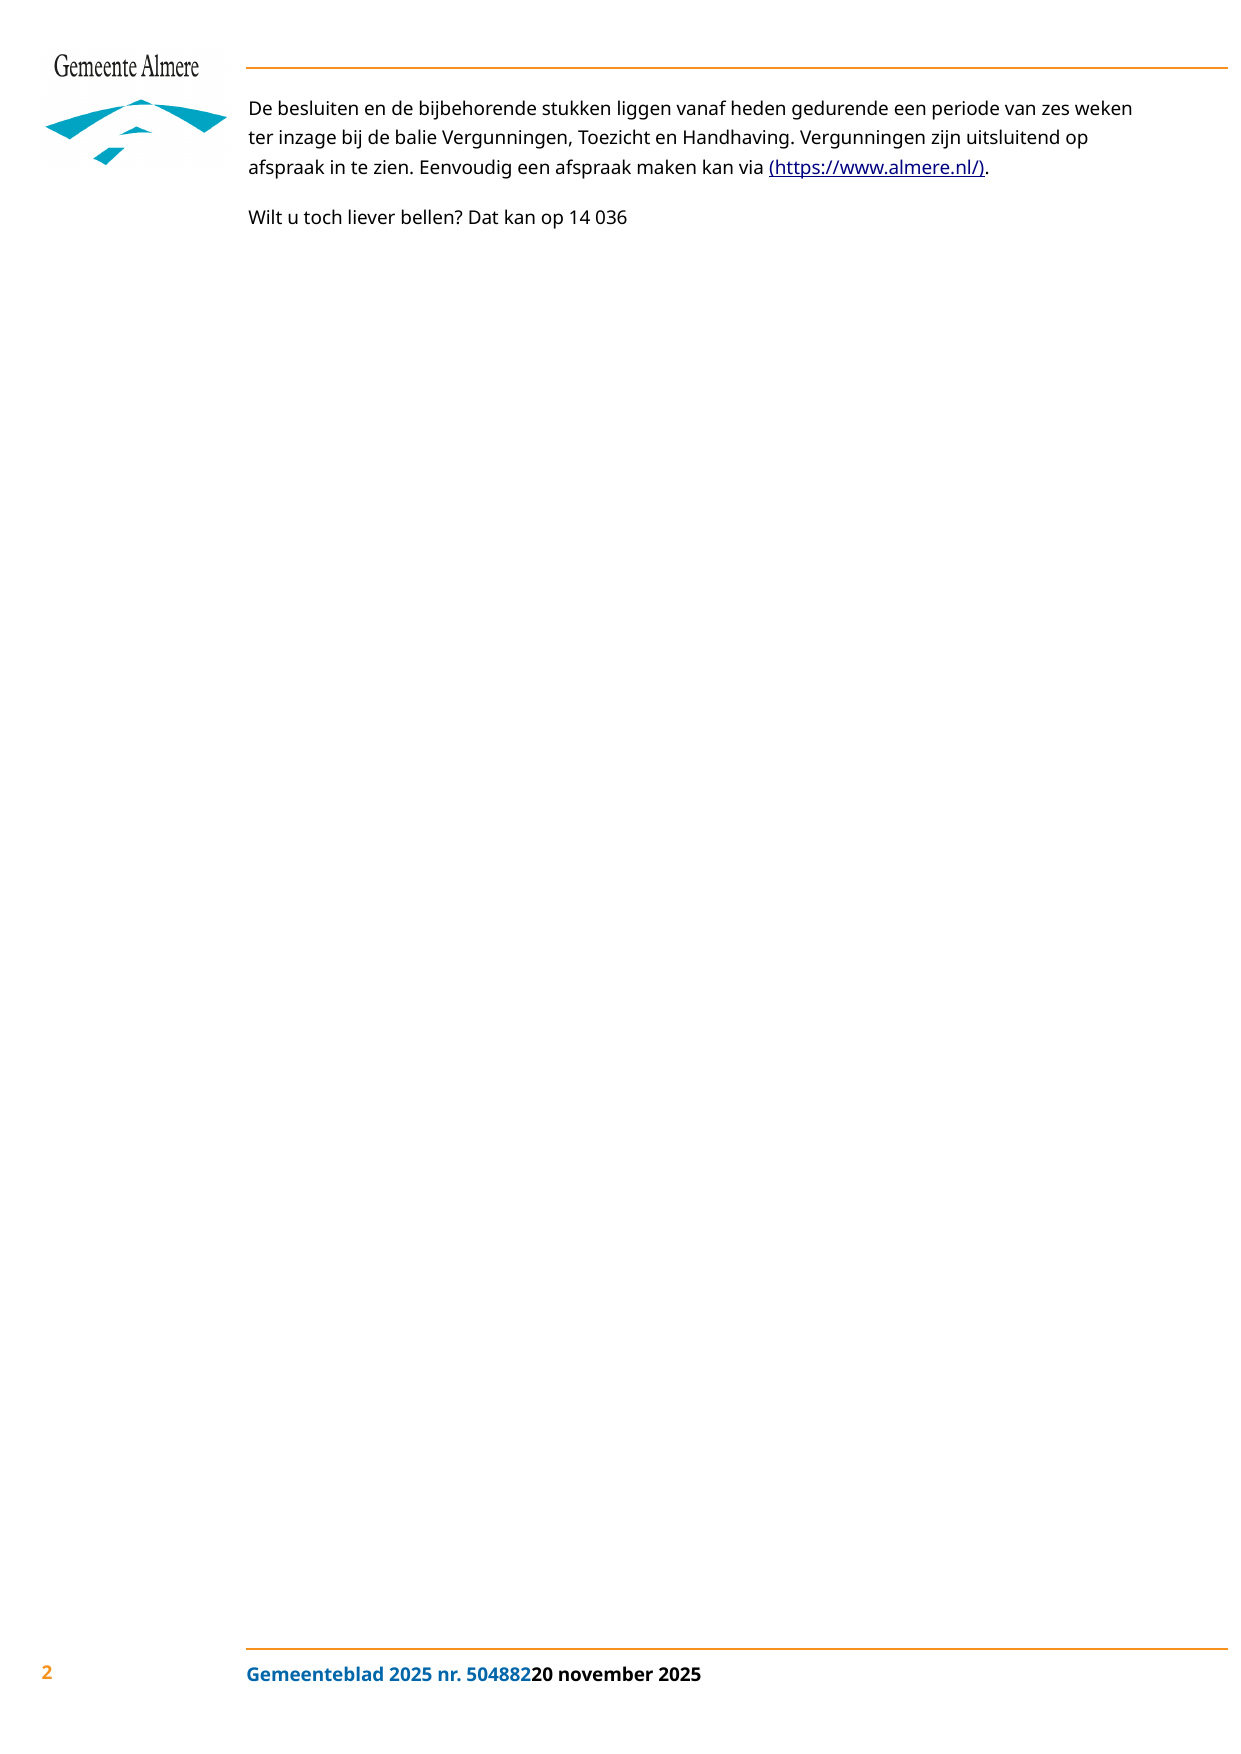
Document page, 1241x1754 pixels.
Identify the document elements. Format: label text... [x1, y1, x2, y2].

text Wilt u toch liever bellen? Dat kan op 14 036 [248, 204, 1152, 230]
picture [41, 47, 231, 172]
text De besluiten en de bijbehorende stukken liggen vanaf heden gedurende een periode van zes weken ter inzage bij de balie Vergunningen, Toezicht en Handhaving. Vergunningen zijn uitsluitend op afspraak in te zien. Eenvoudig een afspraak maken kan via (https://www.almere.nl/). [248, 95, 1152, 180]
